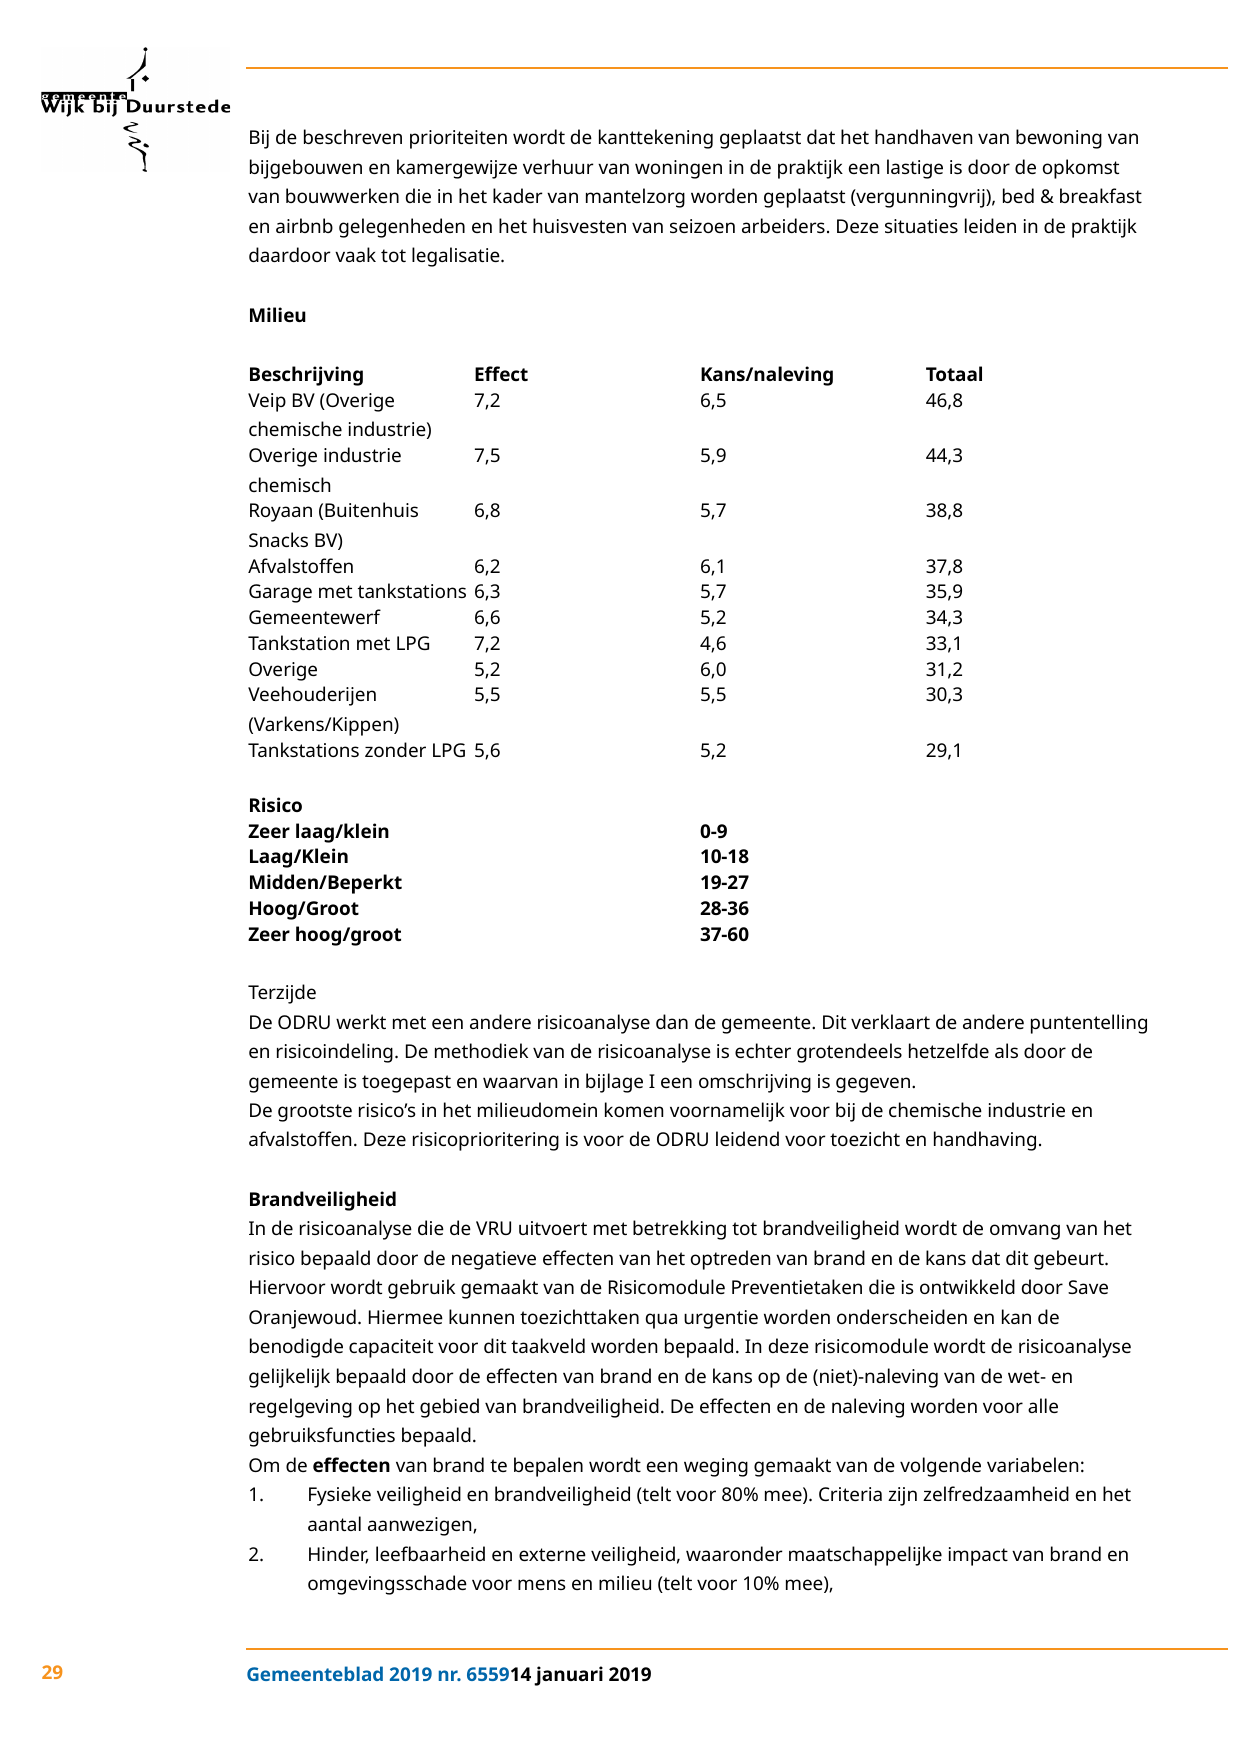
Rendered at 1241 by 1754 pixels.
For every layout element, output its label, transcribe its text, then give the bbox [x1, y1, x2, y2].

table_cell 6,8 [474, 498, 700, 553]
table_cell 37-60 [700, 921, 926, 946]
table_cell Veehouderijen (Varkens/Kippen) [248, 681, 474, 737]
table_cell Zeer laag/klein [248, 818, 700, 843]
table_cell 33,1 [926, 630, 1152, 656]
table_cell Hoog/Groot [248, 895, 700, 921]
table_cell Garage met tankstations [248, 579, 474, 604]
table_cell 5,5 [474, 681, 700, 737]
table_cell 19-27 [700, 869, 926, 895]
table_cell Overige industrie chemisch [248, 442, 474, 497]
table_cell Afvalstoffen [248, 553, 474, 578]
table_cell 5,2 [474, 656, 700, 681]
table_cell Laag/Klein [248, 844, 700, 869]
table_cell 31,2 [926, 656, 1152, 681]
table_cell Midden/Beperkt [248, 869, 700, 895]
table_cell 7,2 [474, 630, 700, 656]
table_cell 0-9 [700, 818, 926, 843]
text Om de effecten van brand te bepalen wordt een weging gemaakt van de volgende variabelen: [248, 1452, 1152, 1478]
table_cell 38,8 [926, 498, 1152, 553]
table_cell [926, 895, 1152, 921]
table_cell 5,2 [700, 737, 926, 762]
text Brandveiligheid [248, 1186, 1152, 1212]
table_cell 6,2 [474, 553, 700, 578]
table_cell [926, 844, 1152, 869]
table_cell 6,1 [700, 553, 926, 578]
table_cell 28-36 [700, 895, 926, 921]
table_cell 6,3 [474, 579, 700, 604]
table_cell 37,8 [926, 553, 1152, 578]
table_cell 5,5 [700, 681, 926, 737]
table_cell Tankstation met LPG [248, 630, 474, 656]
table_cell 7,5 [474, 442, 700, 497]
table_header Terzijde De ODRU werkt met een andere risicoanalyse dan de gemeente. Dit verklaart de andere puntentelling en risicoindeling. De methodiek van de risicoanalyse is echter grotendeels hetzelfde als door de gemeente is toegepast en waarvan in bijlage I een omschrijving is gegeven. [248, 979, 1152, 1094]
table_cell 5,2 [700, 604, 926, 630]
table_cell 34,3 [926, 604, 1152, 630]
table_cell 35,9 [926, 579, 1152, 604]
text Milieu [248, 302, 1152, 328]
list Hinder, leefbaarheid en externe veiligheid, waaronder maatschappelijke impact van brand en omgevingsschade voor mens en milieu (telt voor 10% mee), [248, 1541, 1152, 1596]
table_cell 6,6 [474, 604, 700, 630]
table_cell Risico [248, 763, 700, 818]
table_cell 5,7 [700, 498, 926, 553]
list Fysieke veiligheid en brandveiligheid (telt voor 80% mee). Criteria zijn zelfredzaamheid en het aantal aanwezigen, [248, 1482, 1152, 1537]
table_cell [926, 818, 1152, 843]
table_cell Tankstations zonder LPG [248, 737, 474, 762]
table_cell 30,3 [926, 681, 1152, 737]
table_cell 46,8 [926, 387, 1152, 442]
table_header Beschrijving [248, 361, 474, 387]
picture [41, 47, 231, 172]
table_cell 6,5 [700, 387, 926, 442]
table_cell Gemeentewerf [248, 604, 474, 630]
table_cell 29,1 [926, 737, 1152, 762]
table_cell Veip BV (Overige chemische industrie) [248, 387, 474, 442]
table_cell 4,6 [700, 630, 926, 656]
table_cell [700, 763, 926, 818]
text Bij de beschreven prioriteiten wordt de kanttekening geplaatst dat het handhaven van bewoning van bijgebouwen en kamergewijze verhuur van woningen in de praktijk een lastige is door de opkomst van bouwwerken die in het kader van mantelzorg worden geplaatst (vergunningvrij), bed & breakfast en airbnb gelegenheden en het huisvesten van seizoen arbeiders. Deze situaties leiden in de praktijk daardoor vaak tot legalisatie. [248, 124, 1152, 268]
table_cell 5,6 [474, 737, 700, 762]
table_cell [926, 763, 1152, 818]
table_cell [926, 869, 1152, 895]
table_cell 5,7 [700, 579, 926, 604]
table_cell 6,0 [700, 656, 926, 681]
table_cell 7,2 [474, 387, 700, 442]
table_header Effect [474, 361, 700, 387]
table_cell Overige [248, 656, 474, 681]
text In de risicoanalyse die de VRU uitvoert met betrekking tot brandveiligheid wordt de omvang van het risico bepaald door de negatieve effecten van het optreden van brand en de kans dat dit gebeurt. Hiervoor wordt gebruik gemaakt van de Risicomodule Preventietaken die is ontwikkeld door Save Oranjewoud. Hiermee kunnen toezichttaken qua urgentie worden onderscheiden en kan de benodigde capaciteit voor dit taakveld worden bepaald. In deze risicomodule wordt de risicoanalyse gelijkelijk bepaald door de effecten van brand en de kans op de (niet)-naleving van de wet- en regelgeving op het gebied van brandveiligheid. De effecten en de naleving worden voor alle gebruiksfuncties bepaald. [248, 1215, 1152, 1448]
text De grootste risico’s in het milieudomein komen voornamelijk voor bij de chemische industrie en afvalstoffen. Deze risicoprioritering is voor de ODRU leidend voor toezicht en handhaving. [248, 1097, 1152, 1152]
table_cell [926, 921, 1152, 946]
table_cell Royaan (Buitenhuis Snacks BV) [248, 498, 474, 553]
table_cell 10-18 [700, 844, 926, 869]
table_header Kans/naleving [700, 361, 926, 387]
table_header Totaal [926, 361, 1152, 387]
table_cell 5,9 [700, 442, 926, 497]
table_cell Zeer hoog/groot [248, 921, 700, 946]
table_cell 44,3 [926, 442, 1152, 497]
